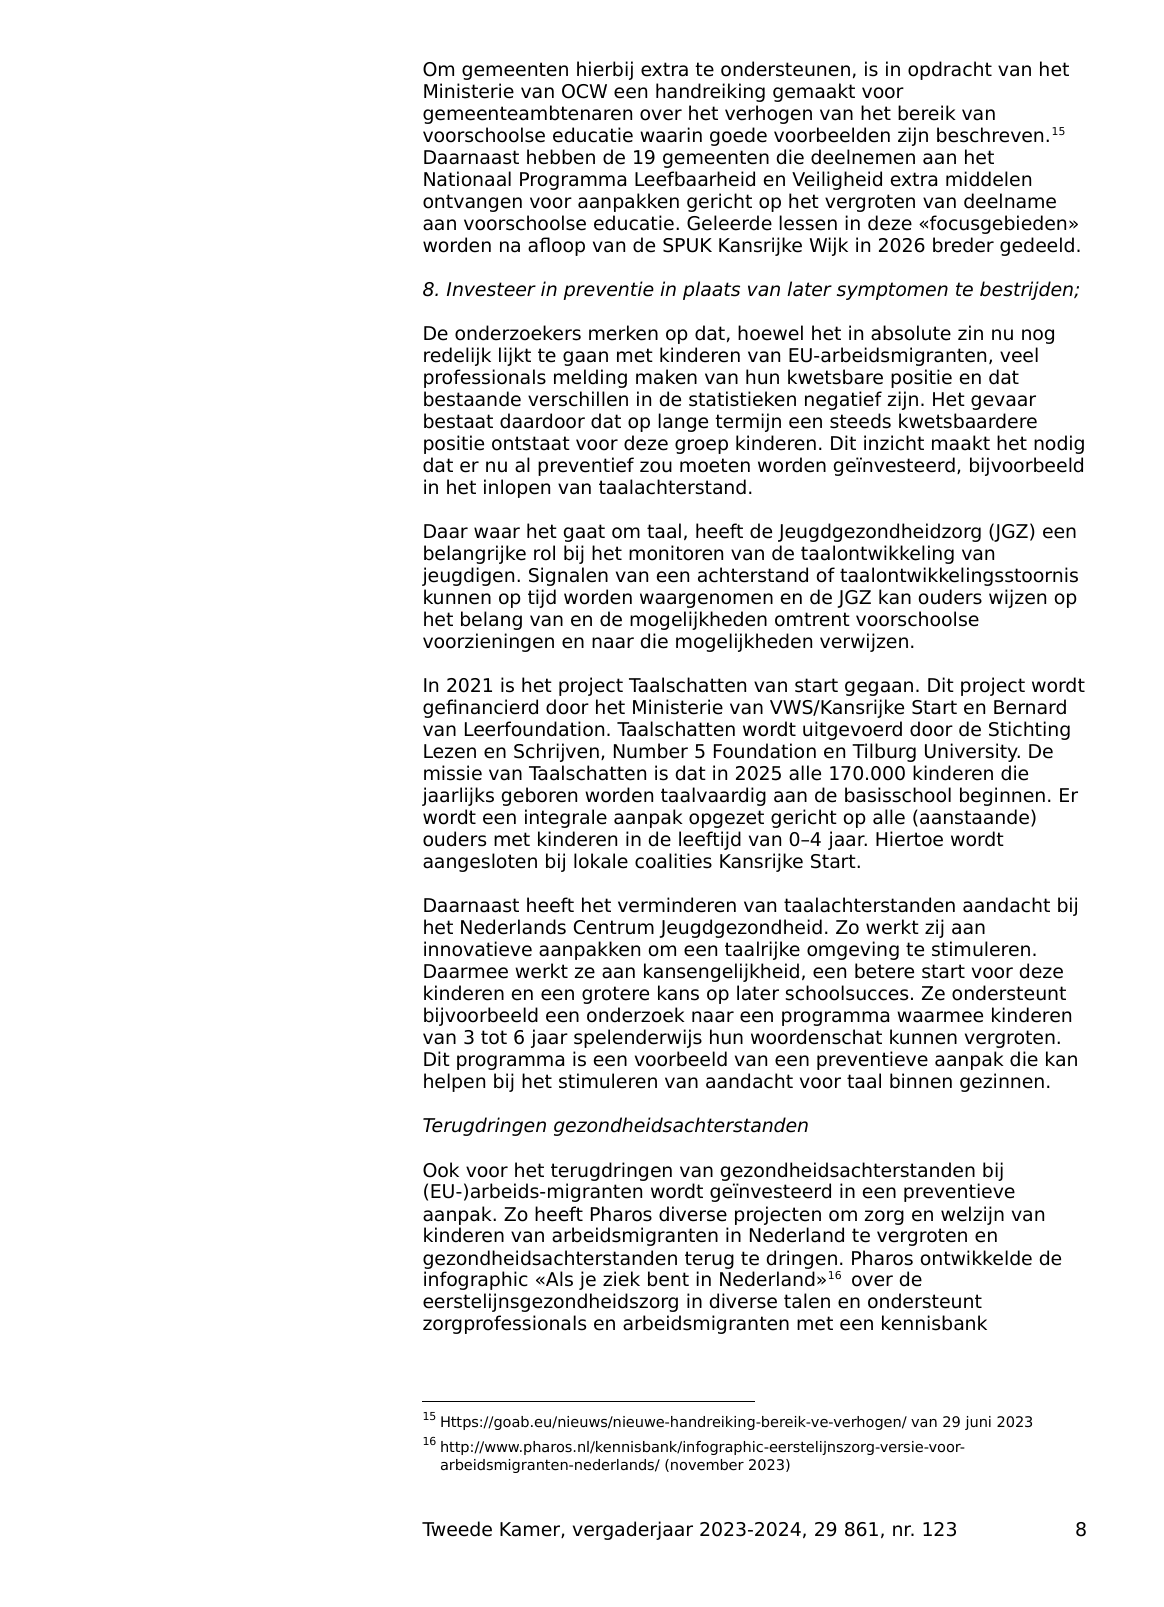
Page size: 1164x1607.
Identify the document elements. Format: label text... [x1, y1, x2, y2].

text Https://goab.eu/nieuws/nieuwe-handreiking-bereik-ve-verhogen/ van 29 juni 2023 [422, 1410, 1087, 1432]
text Daar waar het gaat om taal, heeft de Jeugdgezondheidzorg (JGZ) een belangrijke rol bij het monitoren van de taalontwikkeling van jeugdigen. Signalen van een achterstand of taalontwikkelingsstoornis kunnen op tijd worden waargenomen en de JGZ kan ouders wijzen op het belang van en de mogelijkheden omtrent voorschoolse voorzieningen en naar die mogelijkheden verwijzen. [422, 521, 1087, 653]
text Daarnaast heeft het verminderen van taalachterstanden aandacht bij het Nederlands Centrum Jeugdgezondheid. Zo werkt zij aan innovatieve aanpakken om een taalrijke omgeving te stimuleren. Daarmee werkt ze aan kansengelijkheid, een betere start voor deze kinderen en een grotere kans op later schoolsucces. Ze ondersteunt bijvoorbeeld een onderzoek naar een programma waarmee kinderen van 3 tot 6 jaar spelenderwijs hun woordenschat kunnen vergroten. Dit programma is een voorbeeld van een preventieve aanpak die kan helpen bij het stimuleren van aandacht voor taal binnen gezinnen. [422, 895, 1087, 1093]
subtitle 8. Investeer in preventie in plaats van later symptomen te bestrijden; [422, 279, 1087, 301]
text De onderzoekers merken op dat, hoewel het in absolute zin nu nog redelijk lijkt te gaan met kinderen van EU-arbeidsmigranten, veel professionals melding maken van hun kwetsbare positie en dat bestaande verschillen in de statistieken negatief zijn. Het gevaar bestaat daardoor dat op lange termijn een steeds kwetsbaardere positie ontstaat voor deze groep kinderen. Dit inzicht maakt het nodig dat er nu al preventief zou moeten worden geïnvesteerd, bijvoorbeeld in het inlopen van taalachterstand. [422, 323, 1087, 499]
text Ook voor het terugdringen van gezondheidsachterstanden bij (EU-)arbeids-migranten wordt geïnvesteerd in een preventieve aanpak. Zo heeft Pharos diverse projecten om zorg en welzijn van kinderen van arbeidsmigranten in Nederland te vergroten en gezondheidsachterstanden terug te dringen. Pharos ontwikkelde de infographic «Als je ziek bent in Nederland» over de eerstelijnsgezondheidszorg in diverse talen en ondersteunt zorgprofessionals en arbeidsmigranten met een kennisbank [422, 1159, 1087, 1335]
text http://www.pharos.nl/kennisbank/infographic-eerstelijnszorg-versie-voor-arbeidsmigranten-nederlands/ (november 2023) [422, 1435, 1087, 1474]
text In 2021 is het project Taalschatten van start gegaan. Dit project wordt gefinancierd door het Ministerie van VWS/Kansrijke Start en Bernard van Leerfoundation. Taalschatten wordt uitgevoerd door de Stichting Lezen en Schrijven, Number 5 Foundation en Tilburg University. De missie van Taalschatten is dat in 2025 alle 170.000 kinderen die jaarlijks geboren worden taalvaardig aan de basisschool beginnen. Er wordt een integrale aanpak opgezet gericht op alle (aanstaande) ouders met kinderen in de leeftijd van 0–4 jaar. Hiertoe wordt aangesloten bij lokale coalities Kansrijke Start. [422, 675, 1087, 873]
subtitle Terugdringen gezondheidsachterstanden [422, 1115, 1087, 1137]
text Om gemeenten hierbij extra te ondersteunen, is in opdracht van het Ministerie van OCW een handreiking gemaakt voor gemeenteambtenaren over het verhogen van het bereik van voorschoolse educatie waarin goede voorbeelden zijn beschreven. Daarnaast hebben de 19 gemeenten die deelnemen aan het Nationaal Programma Leefbaarheid en Veiligheid extra middelen ontvangen voor aanpakken gericht op het vergroten van deelname aan voorschoolse educatie. Geleerde lessen in deze «focusgebieden» worden na afloop van de SPUK Kansrijke Wijk in 2026 breder gedeeld. [422, 59, 1087, 257]
